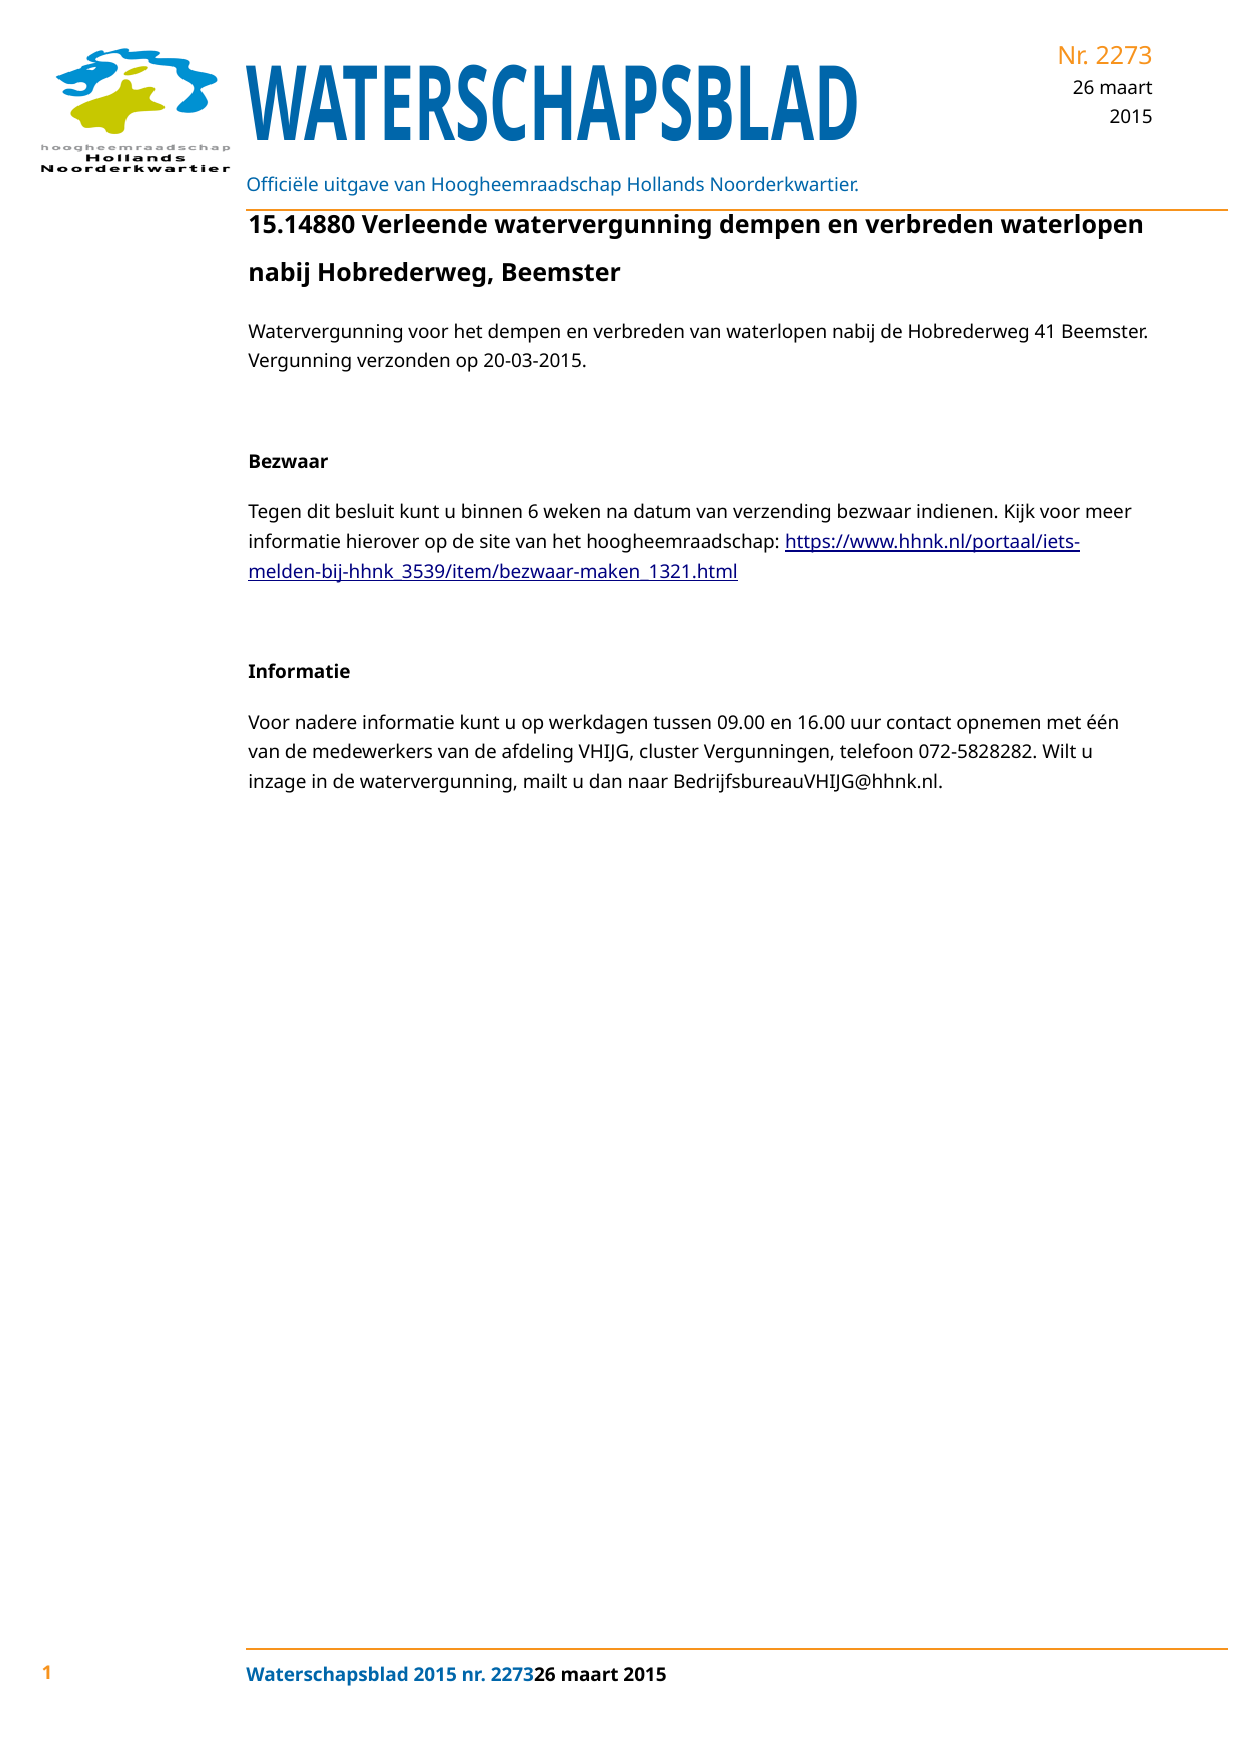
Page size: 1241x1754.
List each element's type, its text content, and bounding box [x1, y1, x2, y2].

text 15.14880 Verleende watervergunning dempen en verbreden waterlopen nabij Hobrederweg, Beemster [248, 211, 1152, 288]
picture [41, 47, 231, 172]
text Voor nadere informatie kunt u op werkdagen tussen 09.00 en 16.00 uur contact opnemen met één van de medewerkers van de afdeling VHIJG, cluster Vergunningen, telefoon 072-5828282. Wilt u inzage in de watervergunning, mailt u dan naar BedrijfsbureauVHIJG@hhnk.nl. [248, 709, 1152, 794]
text Tegen dit besluit kunt u binnen 6 weken na datum van verzending bezwaar indienen. Kijk voor meer informatie hierover op de site van het hoogheemraadschap: https://www.hhnk.nl/portaal/iets-melden-bij-hhnk_3539/item/bezwaar-maken_1321.html [248, 499, 1152, 584]
text Watervergunning voor het dempen en verbreden van waterlopen nabij de Hobrederweg 41 Beemster. Vergunning verzonden op 20-03-2015. [248, 318, 1152, 373]
text Informatie [248, 659, 1152, 684]
text Bezwaar [248, 448, 1152, 474]
